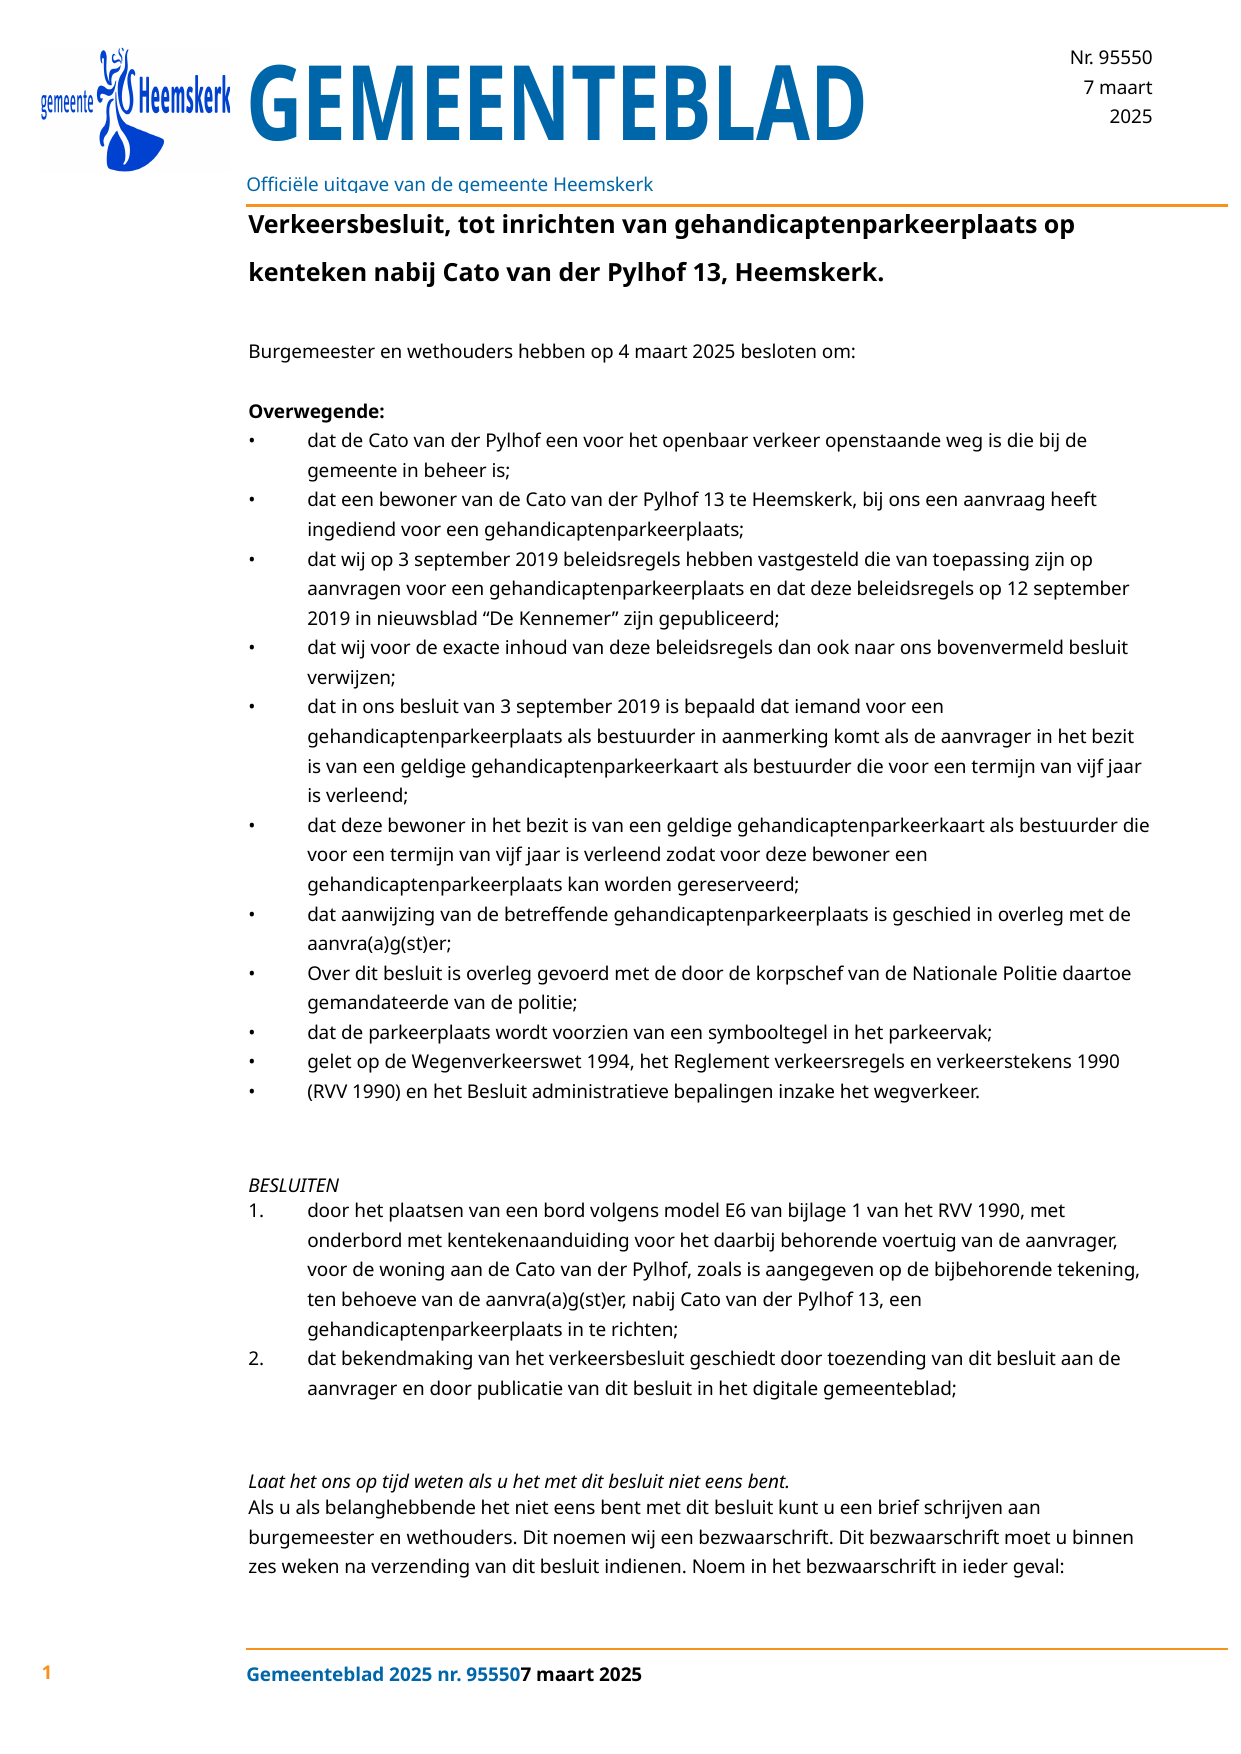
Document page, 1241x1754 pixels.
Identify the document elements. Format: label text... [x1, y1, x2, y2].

text Overwegende: [248, 398, 1152, 423]
list dat in ons besluit van 3 september 2019 is bepaald dat iemand voor een gehandicaptenparkeerplaats als bestuurder in aanmerking komt als de aanvrager in het bezit is van een geldige gehandicaptenparkeerkaart als bestuurder die voor een termijn van vijf jaar is verleend; [248, 694, 1152, 808]
list dat een bewoner van de Cato van der Pylhof 13 te Heemskerk, bij ons een aanvraag heeft ingediend voor een gehandicaptenparkeerplaats; [248, 487, 1152, 542]
list dat wij voor de exacte inhoud van deze beleidsregels dan ook naar ons bovenvermeld besluit verwijzen; [248, 634, 1152, 690]
list dat bekendmaking van het verkeersbesluit geschiedt door toezending van dit besluit aan de aanvrager en door publicatie van dit besluit in het digitale gemeenteblad; [248, 1345, 1152, 1401]
list Over dit besluit is overleg gevoerd met de door de korpschef van de Nationale Politie daartoe gemandateerde van de politie; [248, 960, 1152, 1015]
text Als u als belanghebbende het niet eens bent met dit besluit kunt u een brief schrijven aan burgemeester en wethouders. Dit noemen wij een bezwaarschrift. Dit bezwaarschrift moet u binnen zes weken na verzending van dit besluit indienen. Noem in het bezwaarschrift in ieder geval: [248, 1494, 1152, 1579]
list dat de parkeerplaats wordt voorzien van een symbooltegel in het parkeervak; [248, 1019, 1152, 1045]
list gelet op de Wegenverkeerswet 1994, het Reglement verkeersregels en verkeerstekens 1990 [248, 1049, 1152, 1074]
list dat deze bewoner in het bezit is van een geldige gehandicaptenparkeerkaart als bestuurder die voor een termijn van vijf jaar is verleend zodat voor deze bewoner een gehandicaptenparkeerplaats kan worden gereserveerd; [248, 812, 1152, 897]
text Verkeersbesluit, tot inrichten van gehandicaptenparkeerplaats op kenteken nabij Cato van der Pylhof 13, Heemskerk. [248, 207, 1152, 288]
picture [41, 47, 231, 172]
list dat wij op 3 september 2019 beleidsregels hebben vastgesteld die van toepassing zijn op aanvragen voor een gehandicaptenparkeerplaats en dat deze beleidsregels op 12 september 2019 in nieuwsblad “De Kennemer” zijn gepubliceerd; [248, 546, 1152, 631]
text Burgemeester en wethouders hebben op 4 maart 2025 besloten om: [248, 339, 1152, 364]
list door het plaatsen van een bord volgens model E6 van bijlage 1 van het RVV 1990, met onderbord met kentekenaanduiding voor het daarbij behorende voertuig van de aanvrager, voor de woning aan de Cato van der Pylhof, zoals is aangegeven op de bijbehorende tekening, ten behoeve van de aanvra(a)g(st)er, nabij Cato van der Pylhof 13, een gehandicaptenparkeerplaats in te richten; [248, 1197, 1152, 1342]
list dat aanwijzing van de betreffende gehandicaptenparkeerplaats is geschied in overleg met de aanvra(a)g(st)er; [248, 901, 1152, 956]
list dat de Cato van der Pylhof een voor het openbaar verkeer openstaande weg is die bij de gemeente in beheer is; [248, 427, 1152, 483]
text BESLUITEN [248, 1172, 1152, 1197]
list (RVV 1990) en het Besluit administratieve bepalingen inzake het wegverkeer. [248, 1078, 1152, 1104]
text Laat het ons op tijd weten als u het met dit besluit niet eens bent. [248, 1468, 1152, 1494]
